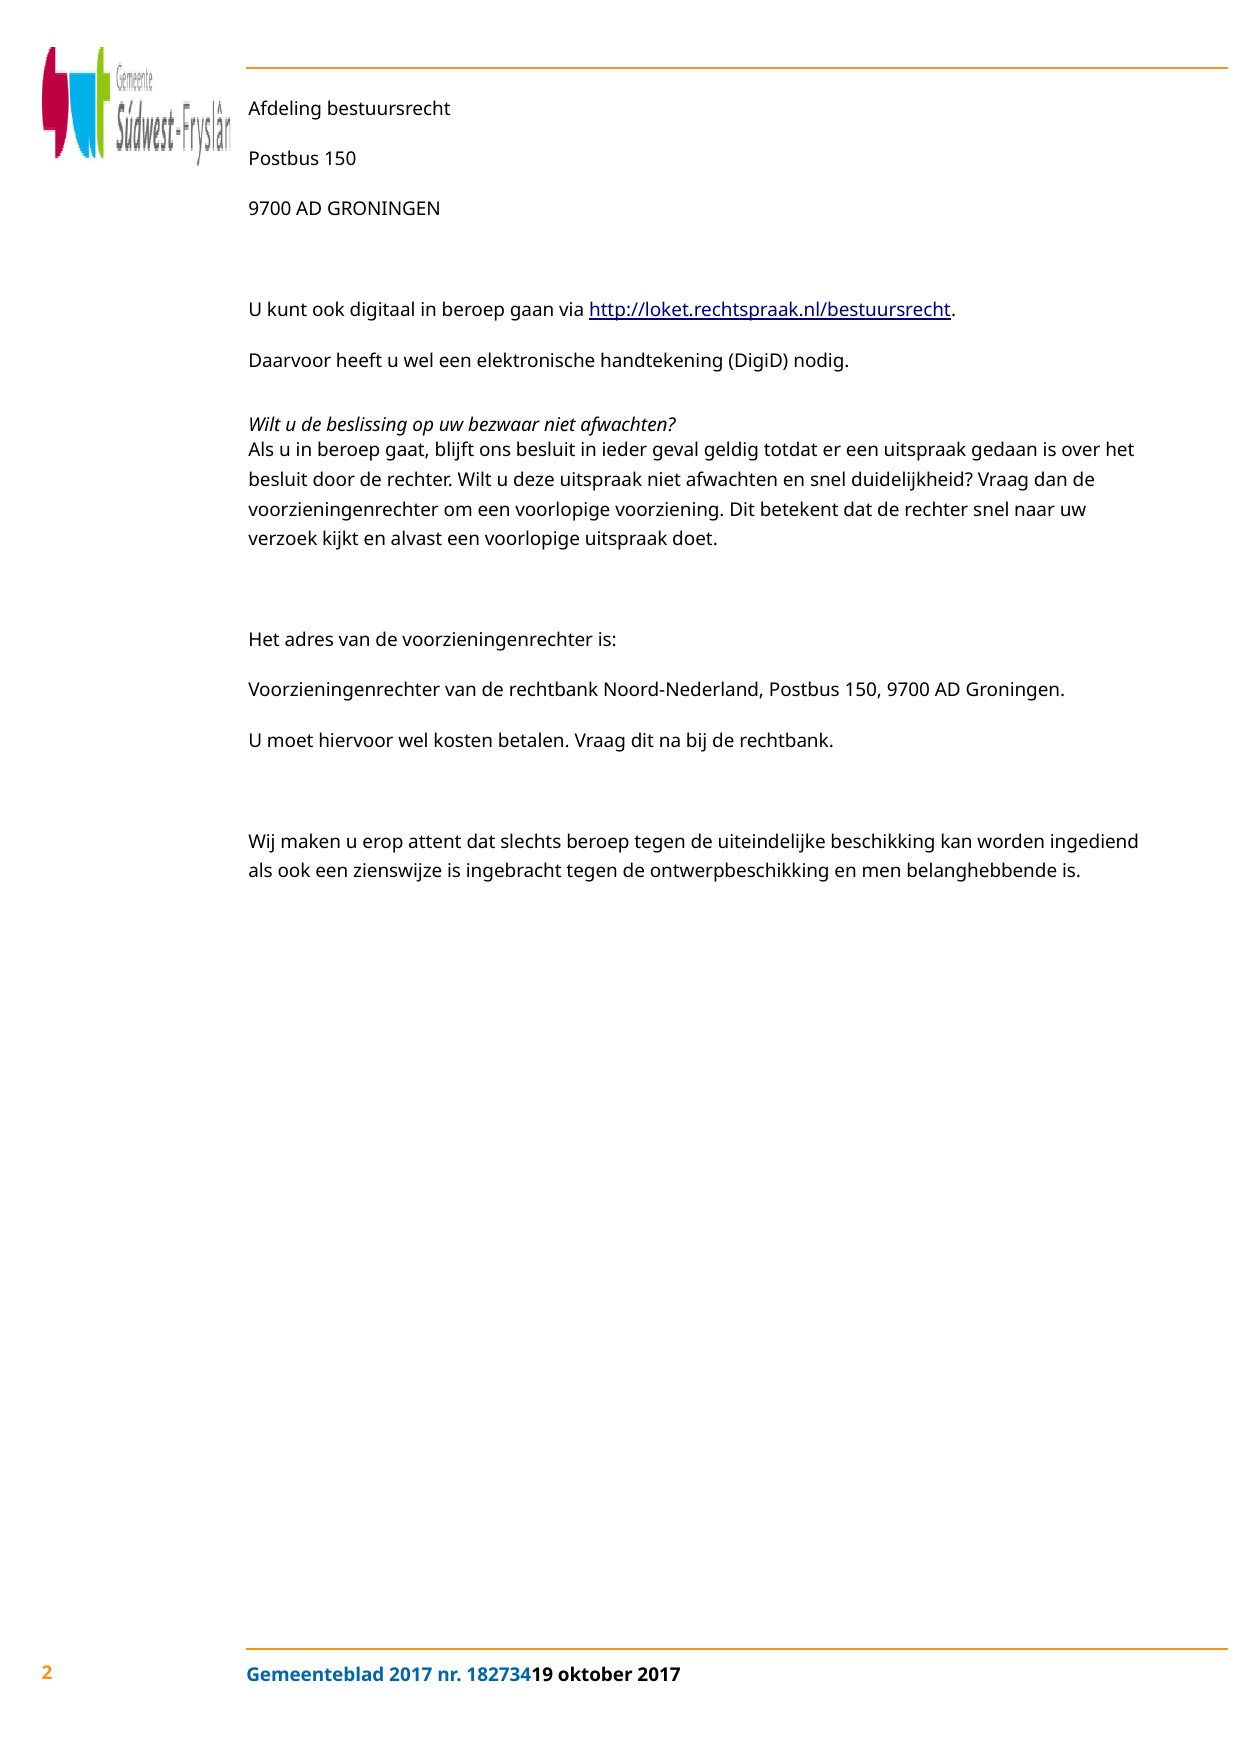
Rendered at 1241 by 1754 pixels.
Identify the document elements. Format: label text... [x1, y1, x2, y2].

text Wij maken u erop attent dat slechts beroep tegen de uiteindelijke beschikking kan worden ingediend als ook een zienswijze is ingebracht tegen de ontwerpbeschikking en men belanghebbende is. [248, 828, 1152, 883]
text Daarvoor heeft u wel een elektronische handtekening (DigiD) nodig. [248, 347, 1152, 373]
text Voorzieningenrechter van de rechtbank Noord-Nederland, Postbus 150, 9700 AD Groningen. [248, 677, 1152, 702]
text Het adres van de voorzieningenrechter is: [248, 626, 1152, 652]
text Als u in beroep gaat, blijft ons besluit in ieder geval geldig totdat er een uitspraak gedaan is over het besluit door de rechter. Wilt u deze uitspraak niet afwachten en snel duidelijkheid? Vraag dan de voorzieningenrechter om een voorlopige voorziening. Dit betekent dat de rechter snel naar uw verzoek kijkt en alvast een voorlopige uitspraak doet. [248, 437, 1152, 551]
text U moet hiervoor wel kosten betalen. Vraag dit na bij de rechtbank. [248, 727, 1152, 753]
text Postbus 150 [248, 145, 1152, 171]
text Afdeling bestuursrecht [248, 95, 1152, 121]
text 9700 AD GRONINGEN [248, 196, 1152, 221]
text U kunt ook digitaal in beroep gaan via http://loket.rechtspraak.nl/bestuursrecht. [248, 296, 1152, 322]
picture [41, 47, 231, 172]
text Wilt u de beslissing op uw bezwaar niet afwachten? [248, 411, 1152, 437]
